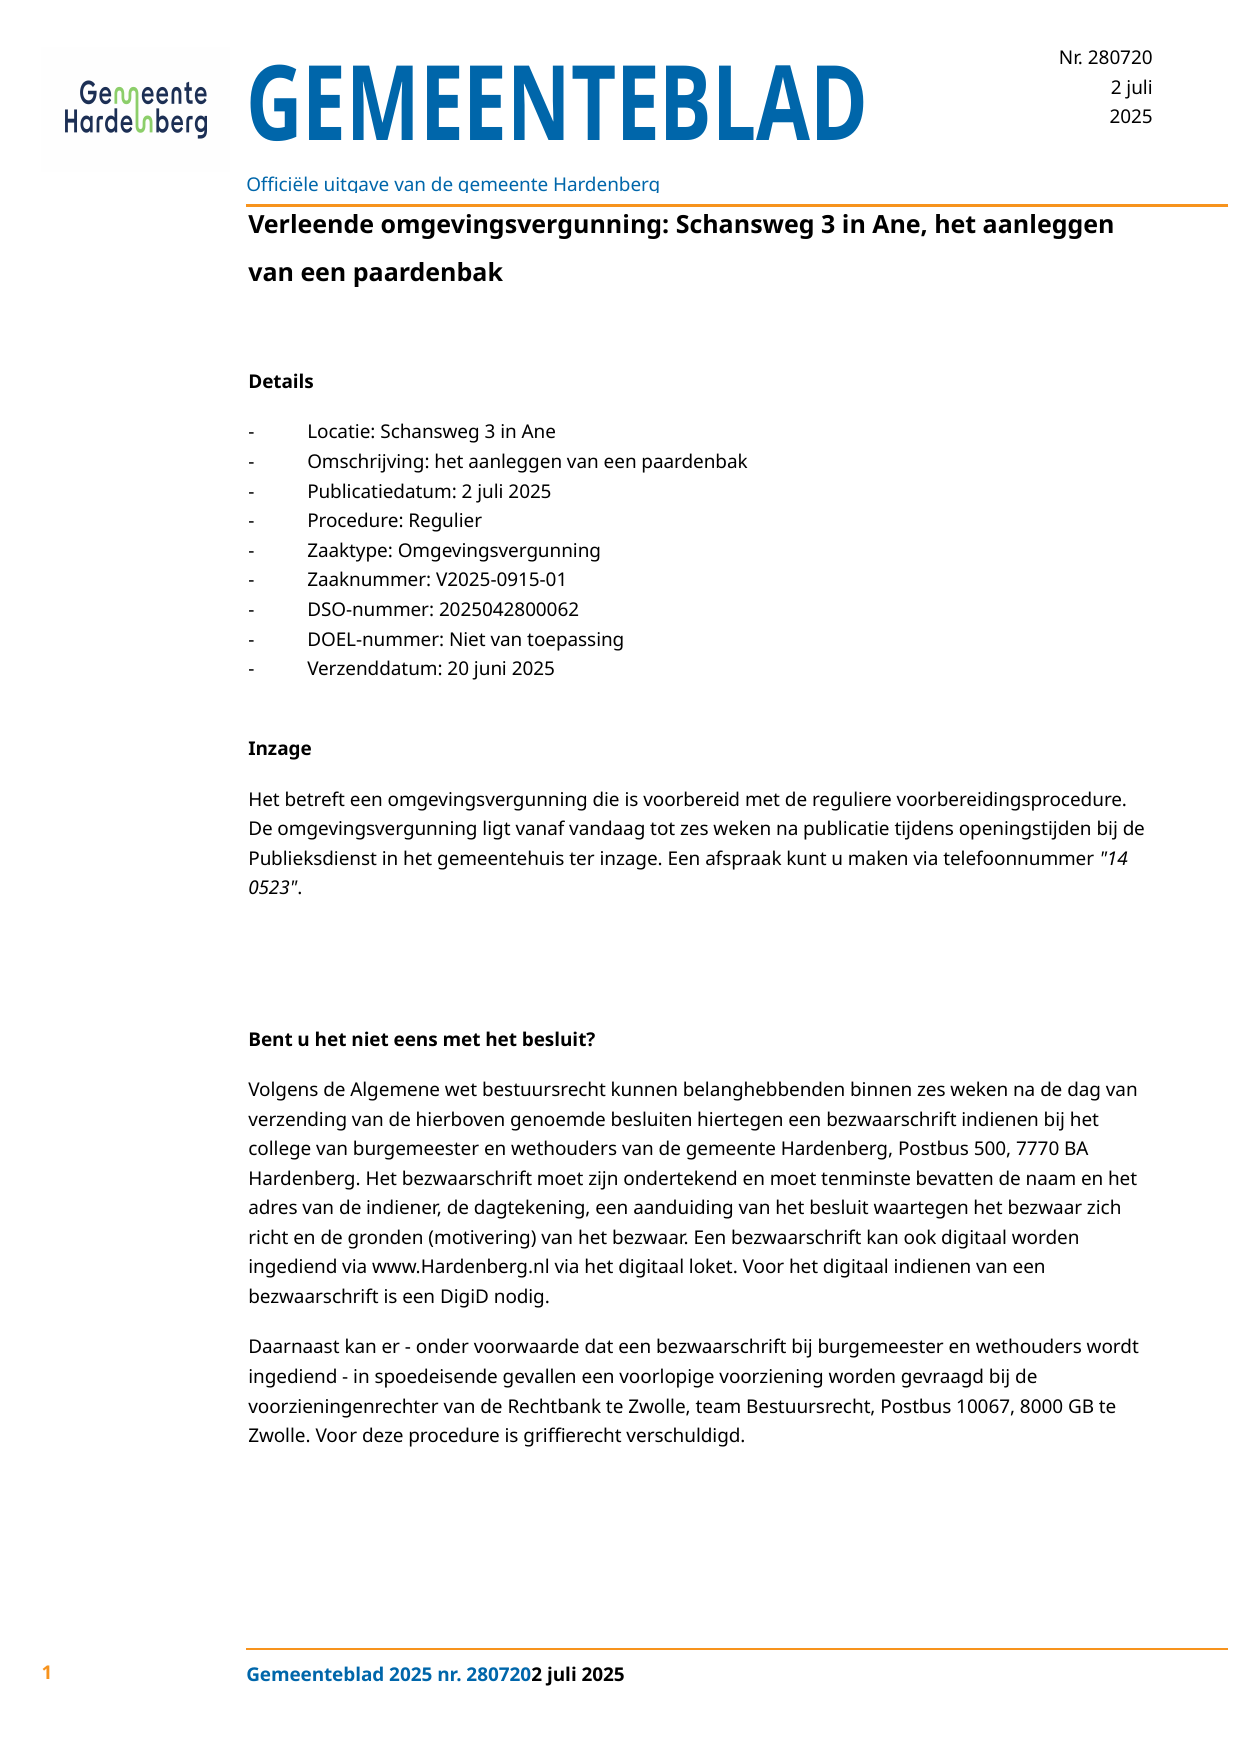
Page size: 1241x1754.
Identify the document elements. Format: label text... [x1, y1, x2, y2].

text Volgens de Algemene wet bestuursrecht kunnen belanghebbenden binnen zes weken na de dag van verzending van de hierboven genoemde besluiten hiertegen een bezwaarschrift indienen bij het college van burgemeester en wethouders van de gemeente Hardenberg, Postbus 500, 7770 BA Hardenberg. Het bezwaarschrift moet zijn ondertekend en moet tenminste bevatten de naam en het adres van de indiener, de dagtekening, een aanduiding van het besluit waartegen het bezwaar zich richt en de gronden (motivering) van het bezwaar. Een bezwaarschrift kan ook digitaal worden ingediend via www.Hardenberg.nl via het digitaal loket. Voor het digitaal indienen van een bezwaarschrift is een DigiD nodig. [248, 1076, 1152, 1309]
text Het betreft een omgevingsvergunning die is voorbereid met de reguliere voorbereidingsprocedure. De omgevingsvergunning ligt vanaf vandaag tot zes weken na publicatie tijdens openingstijden bij de Publieksdienst in het gemeentehuis ter inzage. Een afspraak kunt u maken via telefoonnummer "14 0523". [248, 786, 1152, 900]
list DOEL-nummer: Niet van toepassing [248, 626, 1152, 652]
text Verleende omgevingsvergunning: Schansweg 3 in Ane, het aanleggen van een paardenbak [248, 207, 1152, 288]
list DSO-nummer: 2025042800062 [248, 596, 1152, 622]
list Procedure: Regulier [248, 507, 1152, 533]
list Publicatiedatum: 2 juli 2025 [248, 478, 1152, 504]
text Details [248, 368, 1152, 394]
list Zaaktype: Omgevingsvergunning [248, 537, 1152, 563]
text Inzage [248, 735, 1152, 761]
picture [41, 47, 231, 172]
list Omschrijving: het aanleggen van een paardenbak [248, 448, 1152, 474]
text Bent u het niet eens met het besluit? [248, 1026, 1152, 1052]
list Verzenddatum: 20 juni 2025 [248, 655, 1152, 681]
list Locatie: Schansweg 3 in Ane [248, 419, 1152, 444]
list Zaaknummer: V2025-0915-01 [248, 567, 1152, 592]
text Daarnaast kan er - onder voorwaarde dat een bezwaarschrift bij burgemeester en wethouders wordt ingediend - in spoedeisende gevallen een voorlopige voorziening worden gevraagd bij de voorzieningenrechter van de Rechtbank te Zwolle, team Bestuursrecht, Postbus 10067, 8000 GB te Zwolle. Voor deze procedure is griffierecht verschuldigd. [248, 1334, 1152, 1448]
